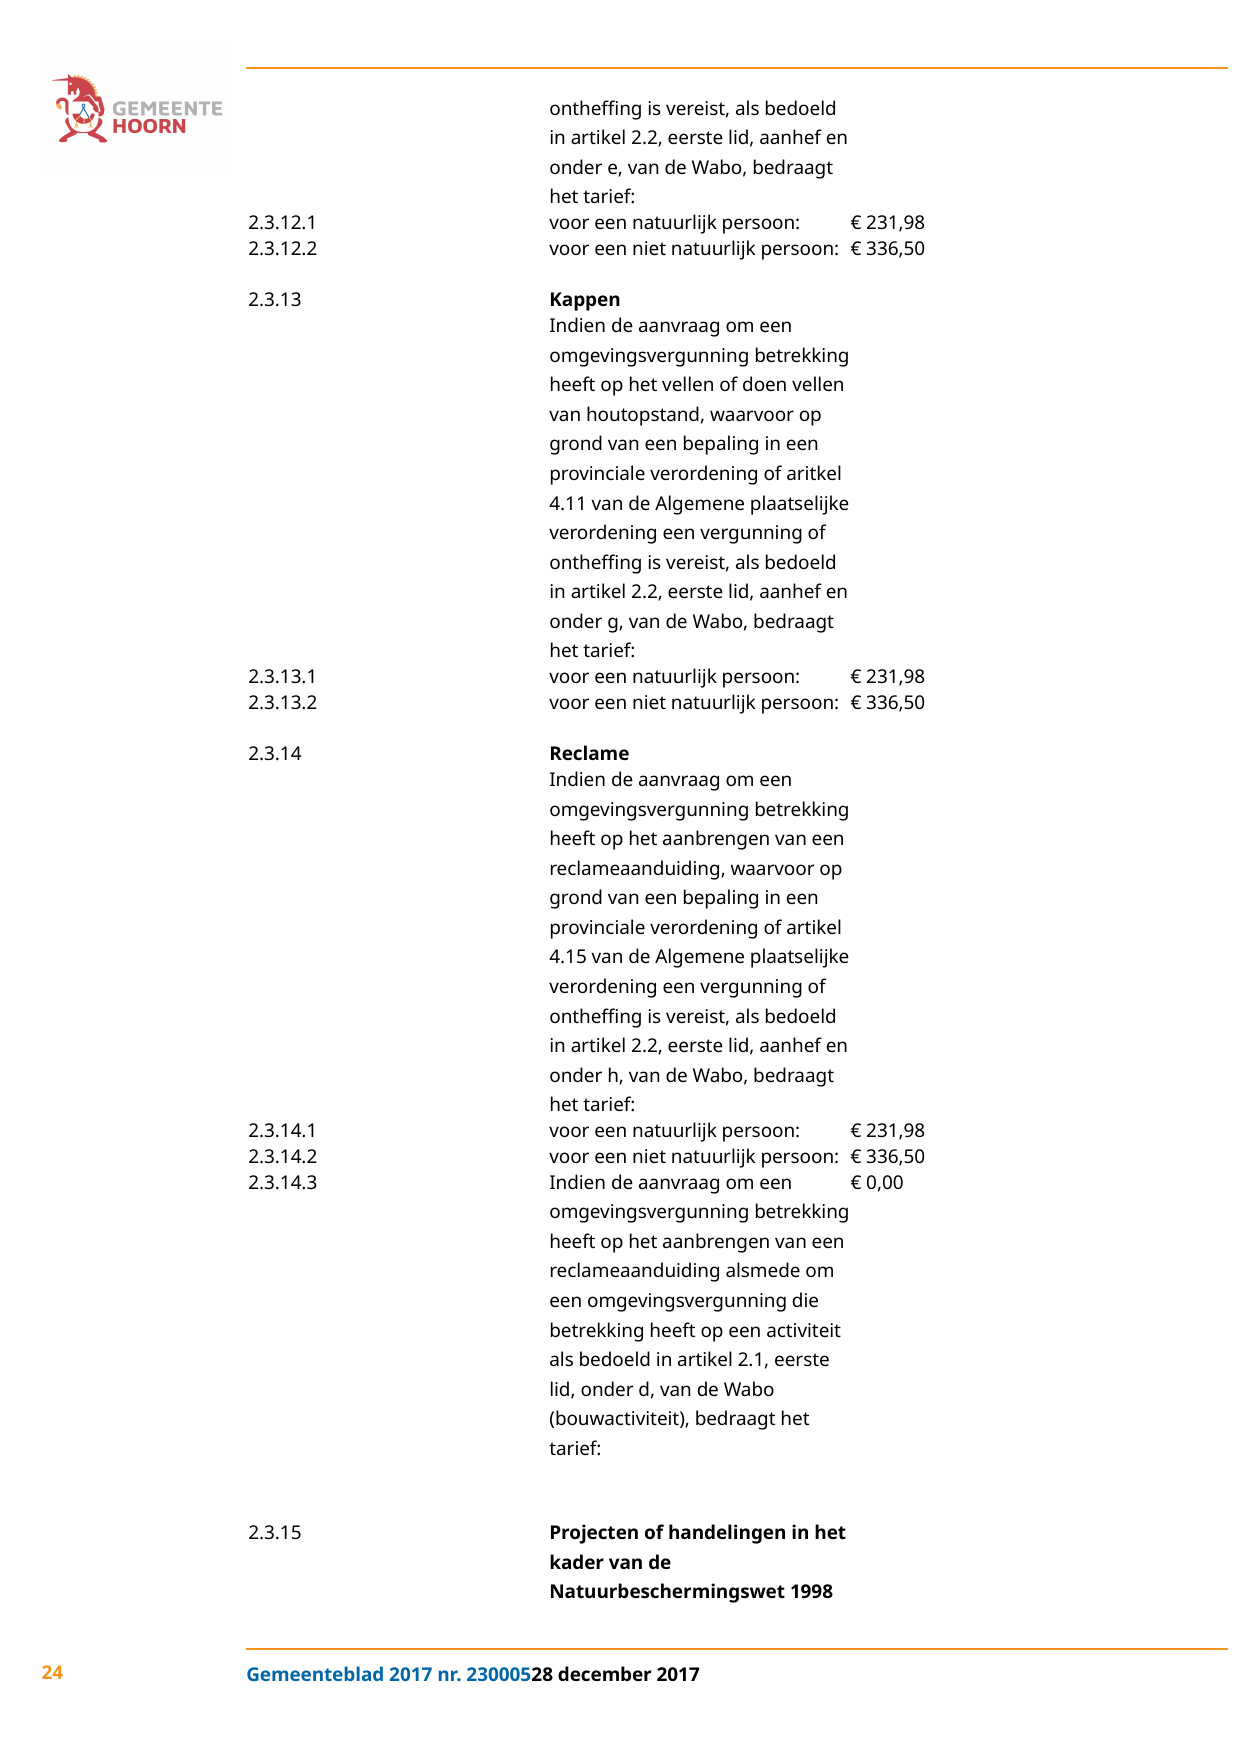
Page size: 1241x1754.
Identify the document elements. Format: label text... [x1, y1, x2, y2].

table_cell [850, 715, 1152, 741]
table_cell voor een natuurlijk persoon: [549, 209, 850, 235]
table_cell [248, 1461, 549, 1487]
table_cell € 0,00 [850, 1169, 1152, 1461]
table_cell voor een niet natuurlijk persoon: [549, 689, 850, 715]
table_cell 2.3.13.2 [248, 689, 549, 715]
table_cell [549, 261, 850, 286]
table_cell [850, 286, 1152, 312]
table_cell 2.3.13.1 [248, 663, 549, 689]
table_cell [248, 95, 549, 209]
table_cell 2.3.14 [248, 741, 549, 766]
table_cell 2.3.14.2 [248, 1143, 549, 1169]
table_cell 2.3.14.1 [248, 1118, 549, 1143]
table_cell voor een niet natuurlijk persoon: [549, 1143, 850, 1169]
table_cell [549, 1461, 850, 1487]
table_cell voor een natuurlijk persoon: [549, 1118, 850, 1143]
table_cell Reclame [549, 741, 850, 766]
table_cell [850, 1461, 1152, 1487]
table_cell [850, 261, 1152, 286]
table_cell € 336,50 [850, 689, 1152, 715]
table_cell € 336,50 [850, 1143, 1152, 1169]
table_cell € 336,50 [850, 235, 1152, 261]
table_cell € 231,98 [850, 209, 1152, 235]
table_cell [248, 312, 549, 663]
table_cell voor een natuurlijk persoon: [549, 663, 850, 689]
picture [41, 47, 231, 172]
table_cell [549, 715, 850, 741]
table_cell Indien de aanvraag om een omgevingsvergunning betrekking heeft op het aanbrengen van een reclameaanduiding, waarvoor op grond van een bepaling in een provinciale verordening of artikel 4.15 van de Algemene plaatselijke verordening een vergunning of ontheffing is vereist, als bedoeld in artikel 2.2, eerste lid, aanhef en onder h, van de Wabo, bedraagt het tarief: [549, 766, 850, 1117]
table_cell € 231,98 [850, 1118, 1152, 1143]
table_header 2.3.15 [248, 1520, 549, 1604]
table_header [850, 1520, 1152, 1604]
table_cell [248, 766, 549, 1117]
table_cell Kappen [549, 286, 850, 312]
table_cell [850, 95, 1152, 209]
table_cell [850, 741, 1152, 766]
table_cell ontheffing is vereist, als bedoeld in artikel 2.2, eerste lid, aanhef en onder e, van de Wabo, bedraagt het tarief: [549, 95, 850, 209]
table_cell 2.3.12.2 [248, 235, 549, 261]
table_cell € 231,98 [850, 663, 1152, 689]
table_cell Indien de aanvraag om een omgevingsvergunning betrekking heeft op het aanbrengen van een reclameaanduiding alsmede om een omgevingsvergunning die betrekking heeft op een activiteit als bedoeld in artikel 2.1, eerste lid, onder d, van de Wabo (bouwactiviteit), bedraagt het tarief: [549, 1169, 850, 1461]
table_header Projecten of handelingen in het kader van de Natuurbeschermingswet 1998 [549, 1520, 850, 1604]
table_cell 2.3.12.1 [248, 209, 549, 235]
table_cell [850, 312, 1152, 663]
table_cell [248, 715, 549, 741]
table_cell [248, 261, 549, 286]
table_cell Indien de aanvraag om een omgevingsvergunning betrekking heeft op het vellen of doen vellen van houtopstand, waarvoor op grond van een bepaling in een provinciale verordening of aritkel 4.11 van de Algemene plaatselijke verordening een vergunning of ontheffing is vereist, als bedoeld in artikel 2.2, eerste lid, aanhef en onder g, van de Wabo, bedraagt het tarief: [549, 312, 850, 663]
table_cell [850, 766, 1152, 1117]
table_cell 2.3.13 [248, 286, 549, 312]
table_cell 2.3.14.3 [248, 1169, 549, 1461]
table_cell voor een niet natuurlijk persoon: [549, 235, 850, 261]
